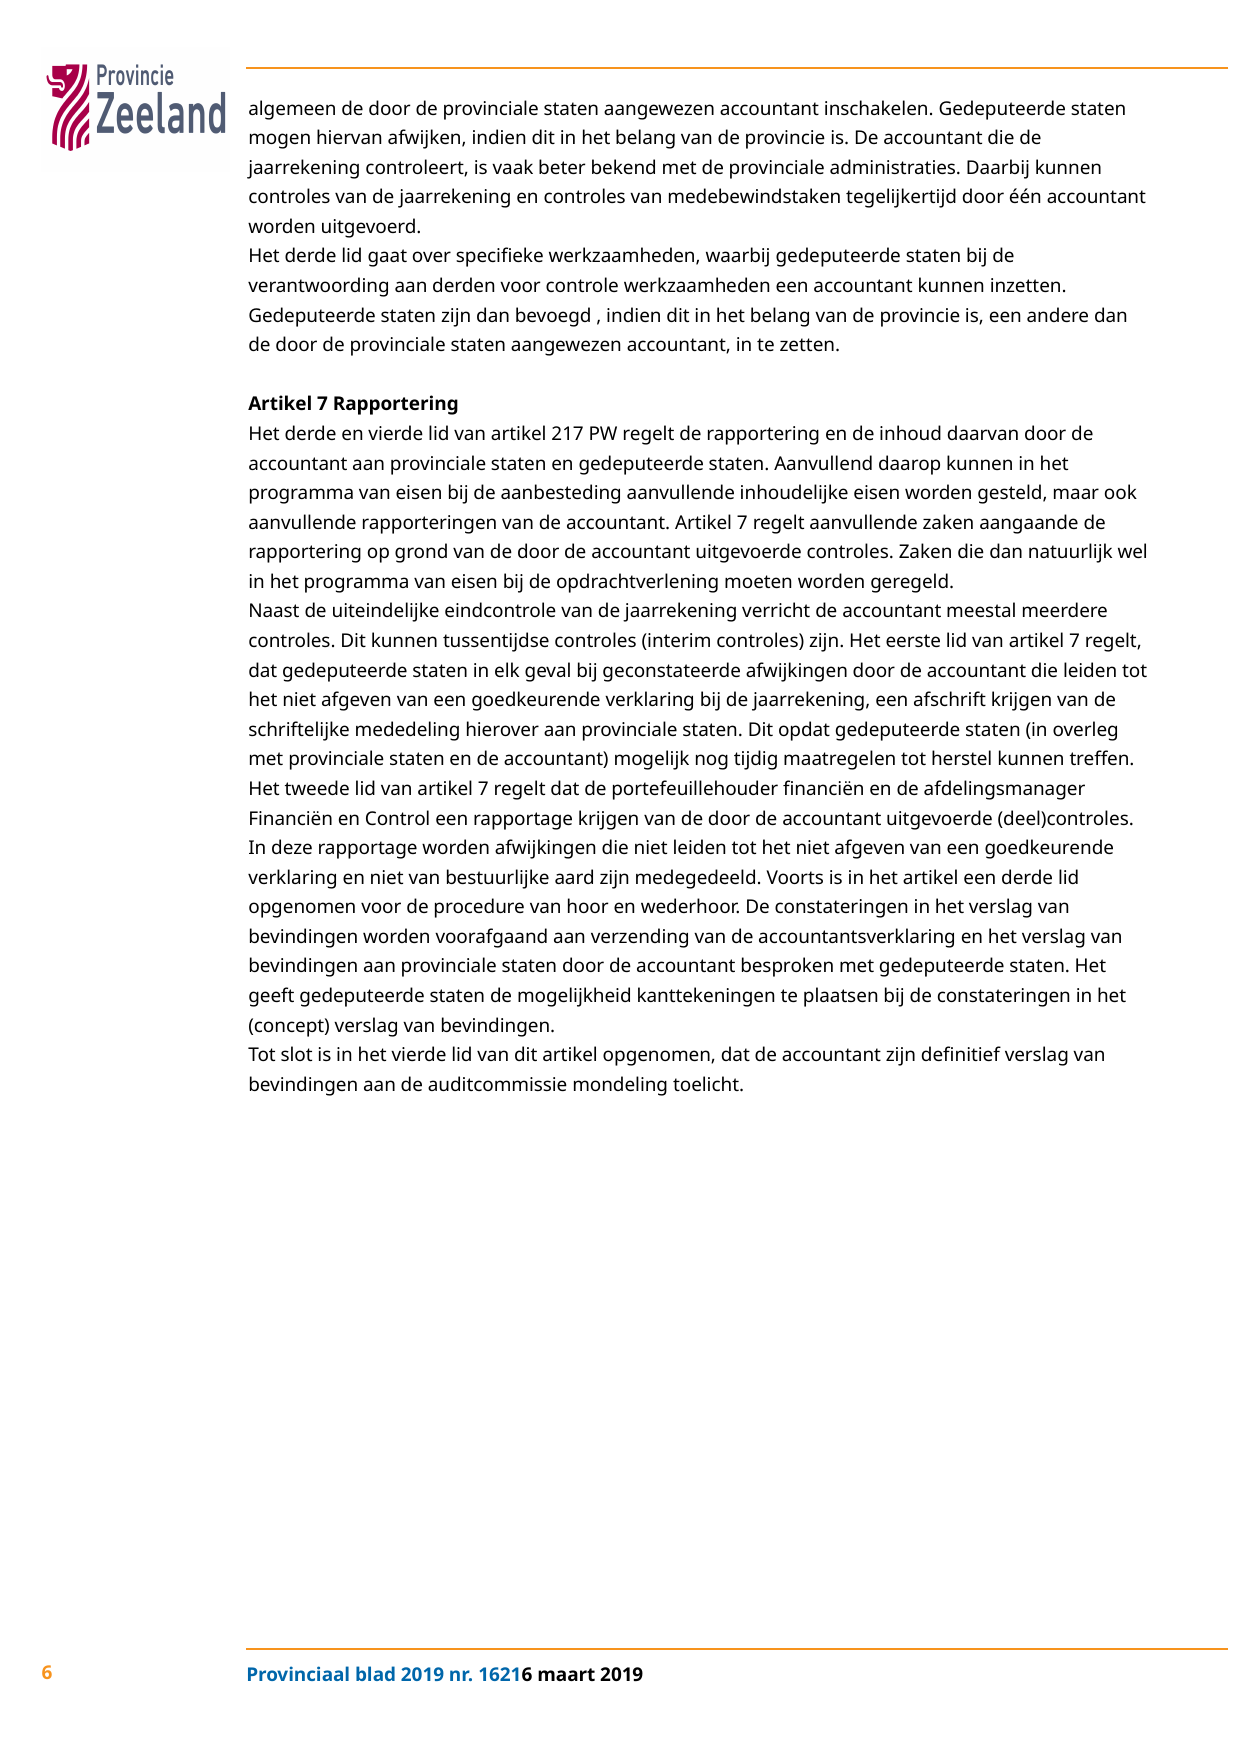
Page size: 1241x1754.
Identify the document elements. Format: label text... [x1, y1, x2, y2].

text Het tweede lid van artikel 7 regelt dat de portefeuillehouder financiën en de afdelingsmanager Financiën en Control een rapportage krijgen van de door de accountant uitgevoerde (deel)controles. In deze rapportage worden afwijkingen die niet leiden tot het niet afgeven van een goedkeurende verklaring en niet van bestuurlijke aard zijn medegedeeld. Voorts is in het artikel een derde lid opgenomen voor de procedure van hoor en wederhoor. De constateringen in het verslag van bevindingen worden voorafgaand aan verzending van de accountantsverklaring en het verslag van bevindingen aan provinciale staten door de accountant besproken met gedeputeerde staten. Het geeft gedeputeerde staten de mogelijkheid kanttekeningen te plaatsen bij de constateringen in het (concept) verslag van bevindingen. [248, 775, 1152, 1038]
text Het derde en vierde lid van artikel 217 PW regelt de rapportering en de inhoud daarvan door de accountant aan provinciale staten en gedeputeerde staten. Aanvullend daarop kunnen in het programma van eisen bij de aanbesteding aanvullende inhoudelijke eisen worden gesteld, maar ook aanvullende rapporteringen van de accountant. Artikel 7 regelt aanvullende zaken aangaande de rapportering op grond van de door de accountant uitgevoerde controles. Zaken die dan natuurlijk wel in het programma van eisen bij de opdrachtverlening moeten worden geregeld. [248, 420, 1152, 594]
text Naast de uiteindelijke eindcontrole van de jaarrekening verricht de accountant meestal meerdere controles. Dit kunnen tussentijdse controles (interim controles) zijn. Het eerste lid van artikel 7 regelt, dat gedeputeerde staten in elk geval bij geconstateerde afwijkingen door de accountant die leiden tot het niet afgeven van een goedkeurende verklaring bij de jaarrekening, een afschrift krijgen van de schriftelijke mededeling hierover aan provinciale staten. Dit opdat gedeputeerde staten (in overleg met provinciale staten en de accountant) mogelijk nog tijdig maatregelen tot herstel kunnen treffen. [248, 598, 1152, 771]
picture [41, 47, 231, 172]
text algemeen de door de provinciale staten aangewezen accountant inschakelen. Gedeputeerde staten mogen hiervan afwijken, indien dit in het belang van de provincie is. De accountant die de jaarrekening controleert, is vaak beter bekend met de provinciale administraties. Daarbij kunnen controles van de jaarrekening en controles van medebewindstaken tegelijkertijd door één accountant worden uitgevoerd. [248, 95, 1152, 239]
text Het derde lid gaat over specifieke werkzaamheden, waarbij gedeputeerde staten bij de verantwoording aan derden voor controle werkzaamheden een accountant kunnen inzetten. Gedeputeerde staten zijn dan bevoegd , indien dit in het belang van de provincie is, een andere dan de door de provinciale staten aangewezen accountant, in te zetten. [248, 243, 1152, 357]
text Tot slot is in het vierde lid van dit artikel opgenomen, dat de accountant zijn definitief verslag van bevindingen aan de auditcommissie mondeling toelicht. [248, 1041, 1152, 1097]
text Artikel 7 Rapportering [248, 391, 1152, 416]
